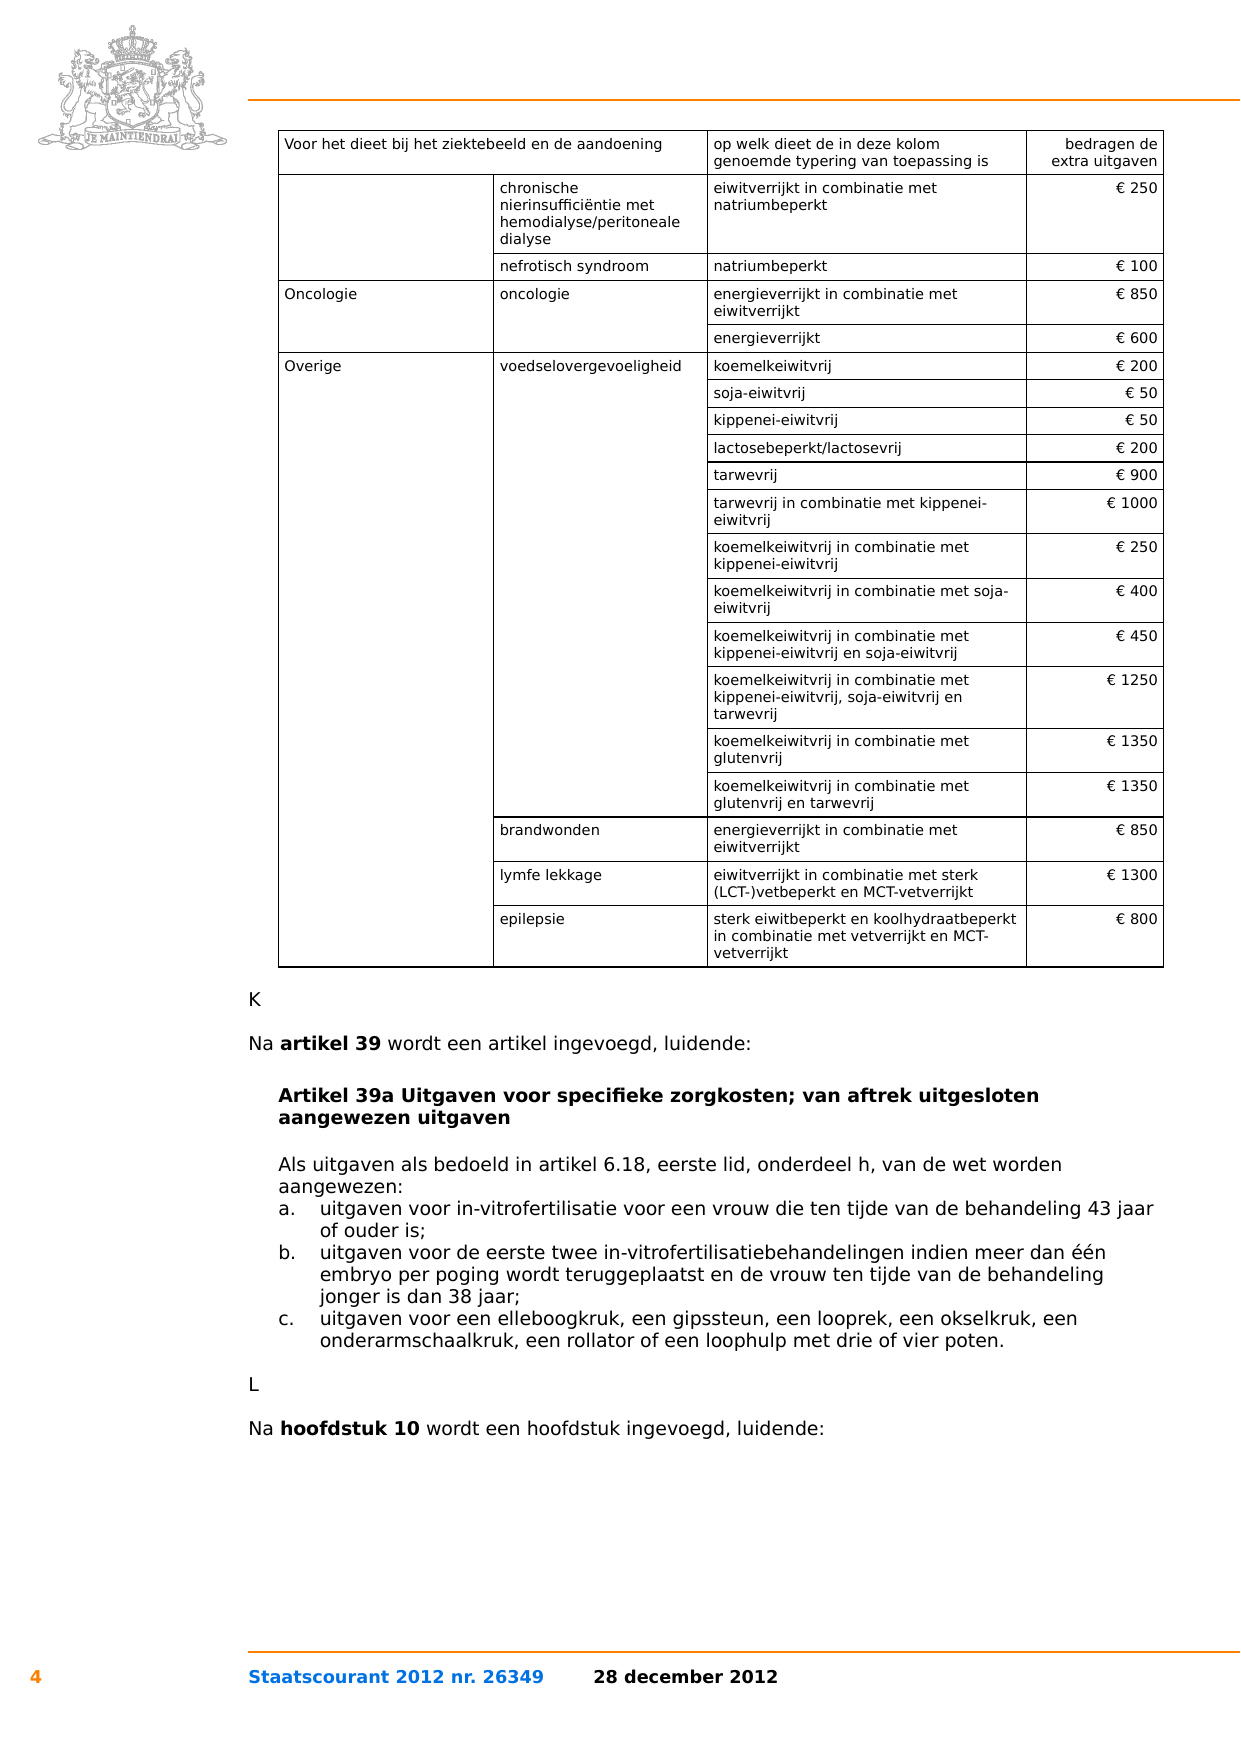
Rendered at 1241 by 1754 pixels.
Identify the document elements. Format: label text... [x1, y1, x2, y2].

table_cell koemelkeiwitvrij in combinatie met soja-eiwitvrij [708, 579, 1026, 622]
table_header bedragen de extra uitgaven [1027, 131, 1163, 174]
table_cell tarwevrij [708, 463, 1026, 489]
table_cell koemelkeiwitvrij in combinatie met kippenei-eiwitvrij en soja-eiwitvrij [708, 623, 1026, 666]
text Na hoofdstuk 10 wordt een hoofdstuk ingevoegd, luidende: [248, 1418, 1163, 1440]
table_cell € 250 [1027, 534, 1163, 577]
table_cell € 400 [1027, 579, 1163, 622]
table_cell € 200 [1027, 353, 1163, 379]
table_cell kippenei-eiwitvrij [708, 408, 1026, 434]
table_cell € 1300 [1027, 862, 1163, 905]
text c. uitgaven voor een elleboogkruk, een gipssteun, een looprek, een okselkruk, een onderarmschaalkruk, een rollator of een loophulp met drie of vier poten. [278, 1308, 1163, 1352]
text L [248, 1374, 1163, 1396]
table_cell eiwitverrijkt in combinatie met natriumbeperkt [708, 175, 1026, 253]
table_cell brandwonden [494, 818, 707, 861]
table_cell nefrotisch syndroom [494, 254, 707, 280]
subtitle Artikel 39a Uitgaven voor specifieke zorgkosten; van aftrek uitgesloten aangewezen uitgaven [278, 1085, 1163, 1129]
table_cell € 250 [1027, 175, 1163, 253]
table_cell [279, 324, 493, 352]
table_cell € 1350 [1027, 773, 1163, 816]
table_cell Overige [279, 353, 493, 861]
table_cell soja-eiwitvrij [708, 380, 1026, 407]
table_cell epilepsie [494, 906, 707, 966]
table_cell € 850 [1027, 281, 1163, 324]
table_cell € 800 [1027, 906, 1163, 966]
text b. uitgaven voor de eerste twee in-vitrofertilisatiebehandelingen indien meer dan één embryo per poging wordt teruggeplaatst en de vrouw ten tijde van de behandeling jonger is dan 38 jaar; [278, 1242, 1163, 1308]
table_cell energieverrijkt [708, 325, 1026, 352]
table_cell koemelkeiwitvrij in combinatie met kippenei-eiwitvrij, soja-eiwitvrij en tarwevrij [708, 667, 1026, 728]
table_cell lymfe lekkage [494, 862, 707, 905]
table_cell [279, 175, 493, 280]
table_cell [494, 324, 707, 352]
table_cell [279, 861, 493, 905]
table_cell energieverrijkt in combinatie met eiwitverrijkt [708, 818, 1026, 861]
table_cell eiwitverrijkt in combinatie met sterk (LCT-)vetbeperkt en MCT-vetverrijkt [708, 862, 1026, 905]
table_cell € 900 [1027, 463, 1163, 489]
table_cell € 1250 [1027, 667, 1163, 728]
picture [38, 25, 227, 150]
table_cell [494, 772, 707, 816]
table_cell koemelkeiwitvrij [708, 353, 1026, 379]
table_cell € 50 [1027, 408, 1163, 434]
table_cell € 600 [1027, 325, 1163, 352]
table_cell koemelkeiwitvrij in combinatie met glutenvrij en tarwevrij [708, 773, 1026, 816]
table_cell oncologie [494, 281, 707, 324]
text Na artikel 39 wordt een artikel ingevoegd, luidende: [248, 1033, 1163, 1055]
table_cell € 450 [1027, 623, 1163, 666]
table_cell Oncologie [279, 281, 493, 324]
table_cell € 1350 [1027, 729, 1163, 772]
table_cell € 850 [1027, 818, 1163, 861]
table_cell € 200 [1027, 435, 1163, 461]
table_cell natriumbeperkt [708, 254, 1026, 280]
table_cell voedselovergevoeligheid [494, 353, 707, 772]
text K [248, 989, 1163, 1011]
text a. uitgaven voor in-vitrofertilisatie voor een vrouw die ten tijde van de behandeling 43 jaar of ouder is; [278, 1198, 1163, 1242]
table_cell € 50 [1027, 380, 1163, 407]
table_cell lactosebeperkt/lactosevrij [708, 435, 1026, 461]
table_cell € 100 [1027, 254, 1163, 280]
table_cell [279, 905, 493, 966]
table_cell chronische nierinsufficiëntie met hemodialyse/peritoneale dialyse [494, 175, 707, 253]
table_header op welk dieet de in deze kolom genoemde typering van toepassing is [708, 131, 1026, 174]
table_cell energieverrijkt in combinatie met eiwitverrijkt [708, 281, 1026, 324]
table_cell tarwevrij in combinatie met kippenei-eiwitvrij [708, 490, 1026, 533]
table_cell koemelkeiwitvrij in combinatie met kippenei-eiwitvrij [708, 534, 1026, 577]
table_cell sterk eiwitbeperkt en koolhydraatbeperkt in combinatie met vetverrijkt en MCT-vetverrijkt [708, 906, 1026, 966]
table_cell koemelkeiwitvrij in combinatie met glutenvrij [708, 729, 1026, 772]
text Als uitgaven als bedoeld in artikel 6.18, eerste lid, onderdeel h, van de wet worden aangewezen: [278, 1154, 1163, 1198]
table_cell € 1000 [1027, 490, 1163, 533]
table_header Voor het dieet bij het ziektebeeld en de aandoening [279, 131, 707, 174]
